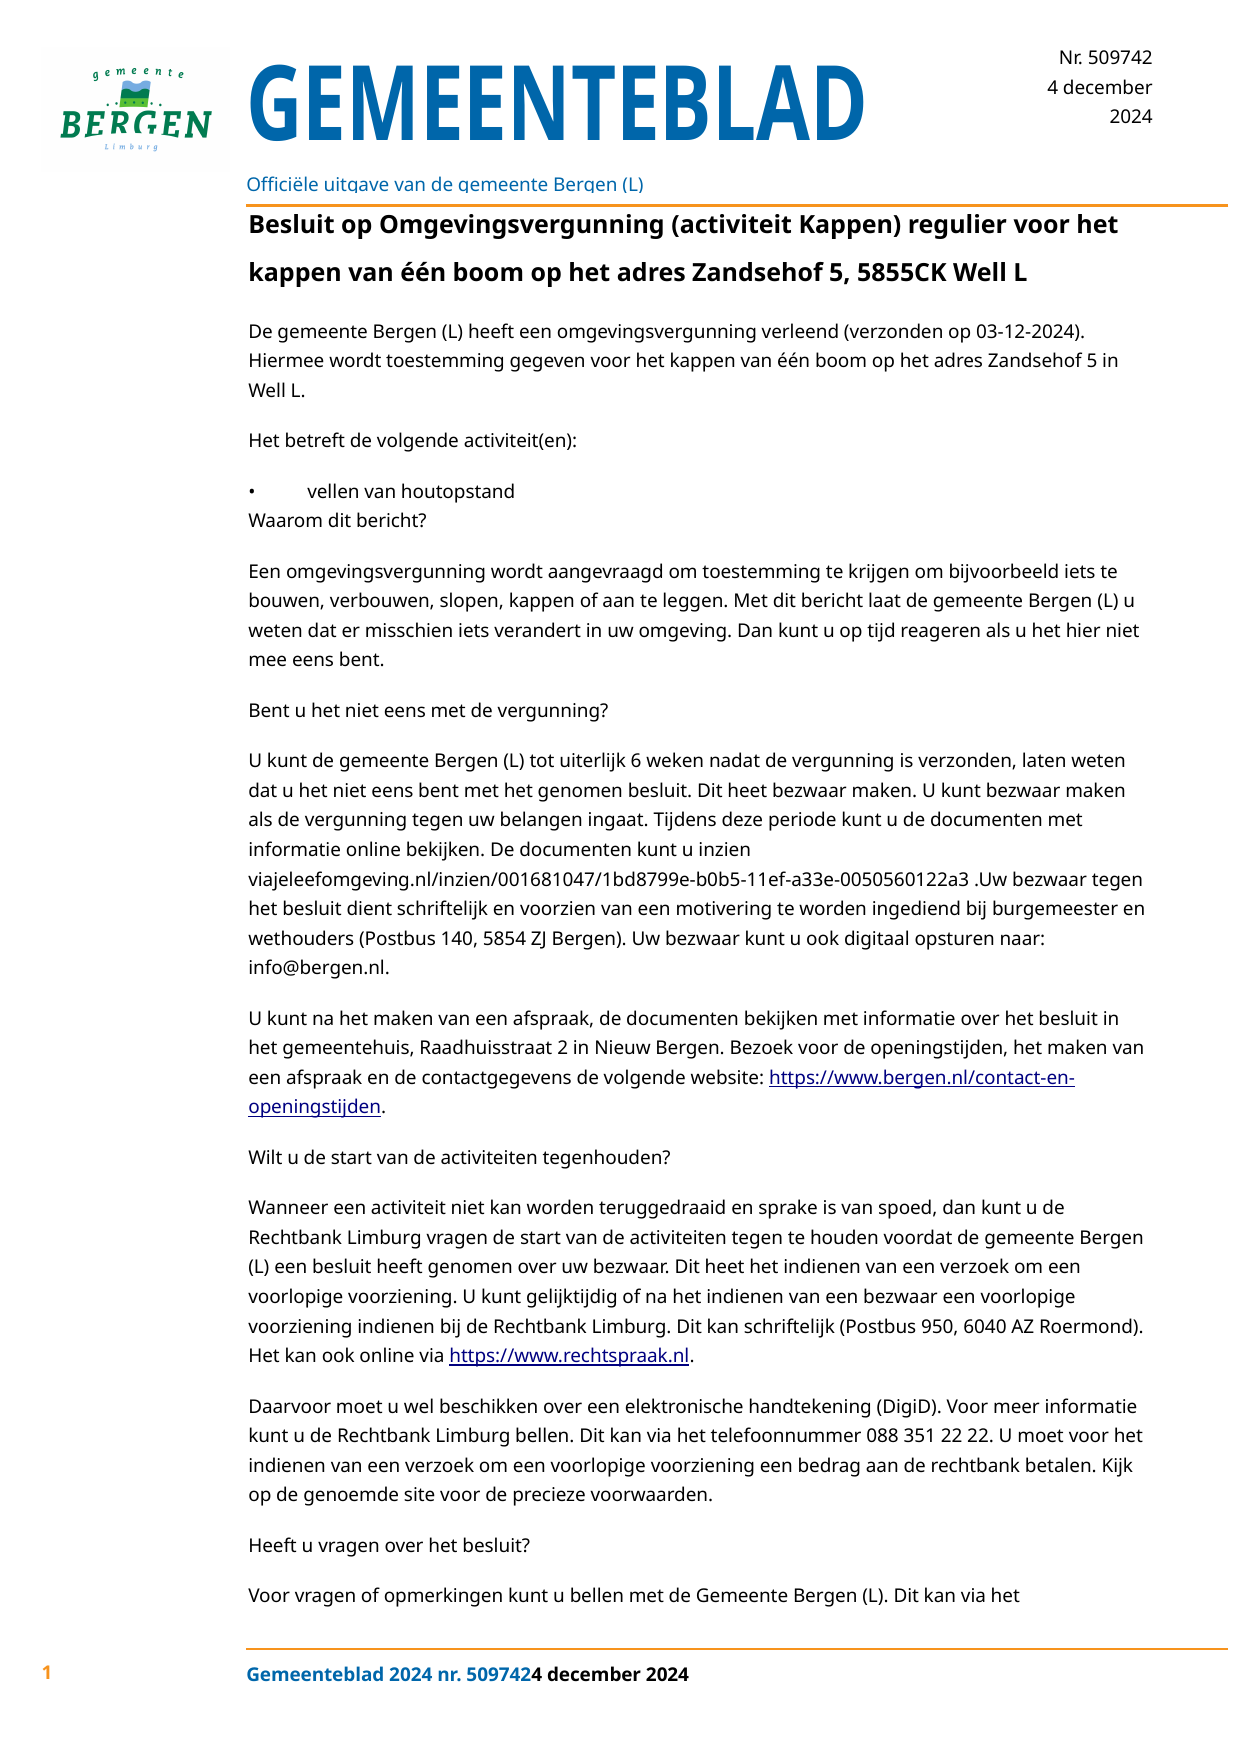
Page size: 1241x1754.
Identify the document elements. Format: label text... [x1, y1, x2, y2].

text U kunt na het maken van een afspraak, de documenten bekijken met informatie over het besluit in het gemeentehuis, Raadhuisstraat 2 in Nieuw Bergen. Bezoek voor de openingstijden, het maken van een afspraak en de contactgegevens de volgende website: https://www.bergen.nl/contact-en-openingstijden. [248, 1005, 1152, 1119]
text Een omgevingsvergunning wordt aangevraagd om toestemming te krijgen om bijvoorbeeld iets te bouwen, verbouwen, slopen, kappen of aan te leggen. Met dit bericht laat de gemeente Bergen (L) u weten dat er misschien iets verandert in uw omgeving. Dan kunt u op tijd reageren als u het hier niet mee eens bent. [248, 558, 1152, 672]
text Besluit op Omgevingsvergunning (activiteit Kappen) regulier voor het kappen van één boom op het adres Zandsehof 5, 5855CK Well L [248, 207, 1152, 288]
text Waarom dit bericht? [248, 507, 1152, 533]
text Het betreft de volgende activiteit(en): [248, 427, 1152, 453]
text U kunt de gemeente Bergen (L) tot uiterlijk 6 weken nadat de vergunning is verzonden, laten weten dat u het niet eens bent met het genomen besluit. Dit heet bezwaar maken. U kunt bezwaar maken als de vergunning tegen uw belangen ingaat. Tijdens deze periode kunt u de documenten met informatie online bekijken. De documenten kunt u inzien viajeleefomgeving.nl/inzien/001681047/1bd8799e-b0b5-11ef-a33e-0050560122a3 .Uw bezwaar tegen het besluit dient schriftelijk en voorzien van een motivering te worden ingediend bij burgemeester en wethouders (Postbus 140, 5854 ZJ Bergen). Uw bezwaar kunt u ook digitaal opsturen naar: info@bergen.nl. [248, 747, 1152, 980]
text Bent u het niet eens met de vergunning? [248, 697, 1152, 723]
text Wanneer een activiteit niet kan worden teruggedraaid en sprake is van spoed, dan kunt u de Rechtbank Limburg vragen de start van de activiteiten tegen te houden voordat de gemeente Bergen (L) een besluit heeft genomen over uw bezwaar. Dit heet het indienen van een verzoek om een voorlopige voorziening. U kunt gelijktijdig of na het indienen van een bezwaar een voorlopige voorziening indienen bij de Rechtbank Limburg. Dit kan schriftelijk (Postbus 950, 6040 AZ Roermond). Het kan ook online via https://www.rechtspraak.nl. [248, 1194, 1152, 1368]
picture [41, 47, 231, 172]
list vellen van houtopstand [248, 478, 1152, 504]
text Voor vragen of opmerkingen kunt u bellen met de Gemeente Bergen (L). Dit kan via het [248, 1582, 1152, 1608]
text Wilt u de start van de activiteiten tegenhouden? [248, 1144, 1152, 1170]
text Daarvoor moet u wel beschikken over een elektronische handtekening (DigiD). Voor meer informatie kunt u de Rechtbank Limburg bellen. Dit kan via het telefoonnummer 088 351 22 22. U moet voor het indienen van een verzoek om een voorlopige voorziening een bedrag aan de rechtbank betalen. Kijk op de genoemde site voor de precieze voorwaarden. [248, 1393, 1152, 1507]
text De gemeente Bergen (L) heeft een omgevingsvergunning verleend (verzonden op 03-12-2024). Hiermee wordt toestemming gegeven voor het kappen van één boom op het adres Zandsehof 5 in Well L. [248, 318, 1152, 403]
text Heeft u vragen over het besluit? [248, 1532, 1152, 1558]
